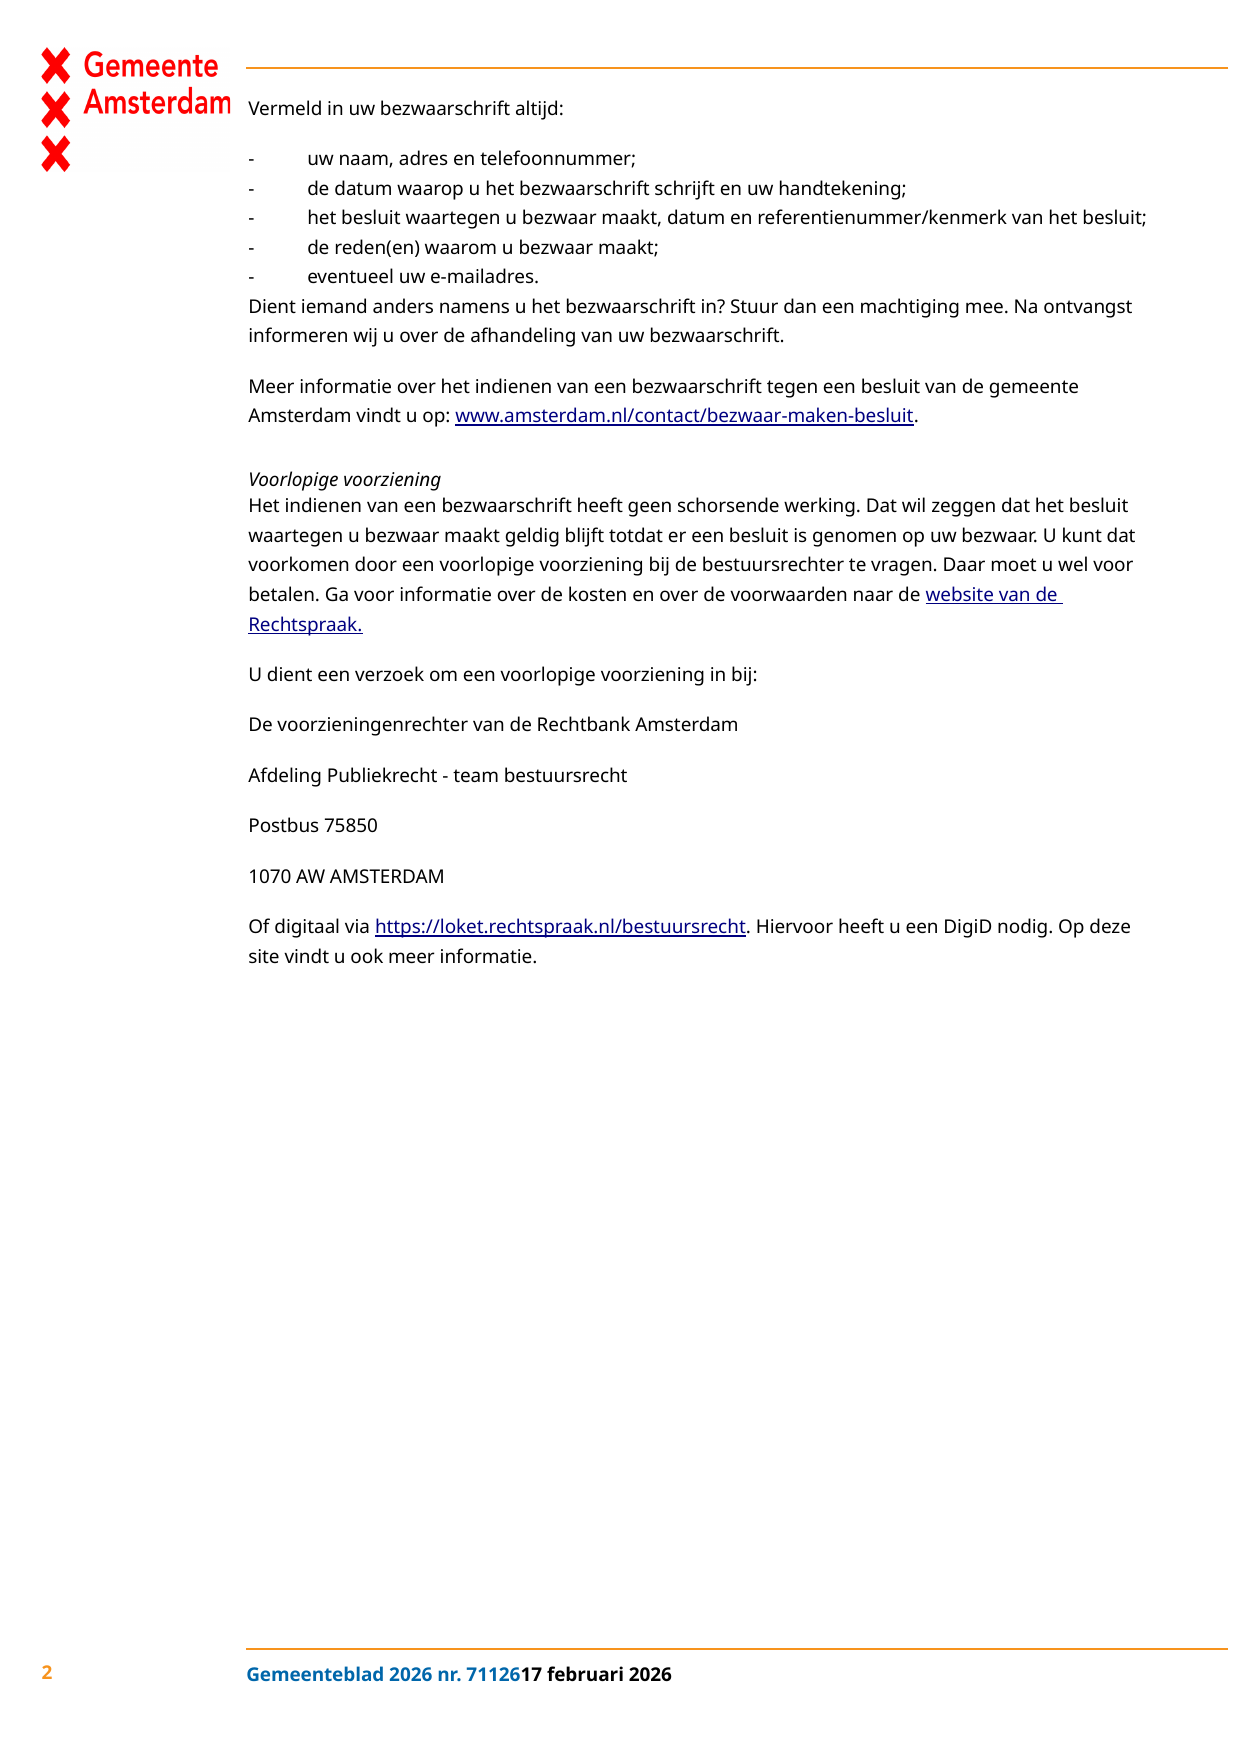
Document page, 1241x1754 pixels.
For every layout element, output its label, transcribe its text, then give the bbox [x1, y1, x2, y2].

text 1070 AW AMSTERDAM [248, 863, 1152, 888]
text Postbus 75850 [248, 812, 1152, 838]
text Het indienen van een bezwaarschrift heeft geen schorsende werking. Dat wil zeggen dat het besluit waartegen u bezwaar maakt geldig blijft totdat er een besluit is genomen op uw bezwaar. U kunt dat voorkomen door een voorlopige voorziening bij de bestuursrechter te vragen. Daar moet u wel voor betalen. Ga voor informatie over de kosten en over de voorwaarden naar de website van de Rechtspraak. [248, 492, 1152, 636]
text Afdeling Publiekrecht - team bestuursrecht [248, 762, 1152, 788]
list eventueel uw e-mailadres. [248, 263, 1152, 289]
text De voorzieningenrechter van de Rechtbank Amsterdam [248, 712, 1152, 737]
text Of digitaal via https://loket.rechtspraak.nl/bestuursrecht. Hiervoor heeft u een DigiD nodig. Op deze site vindt u ook meer informatie. [248, 913, 1152, 968]
list de reden(en) waarom u bezwaar maakt; [248, 234, 1152, 260]
list de datum waarop u het bezwaarschrift schrijft en uw handtekening; [248, 175, 1152, 201]
text Vermeld in uw bezwaarschrift altijd: [248, 95, 1152, 121]
picture [41, 47, 231, 172]
text Dient iemand anders namens u het bezwaarschrift in? Stuur dan een machtiging mee. Na ontvangst informeren wij u over de afhandeling van uw bezwaarschrift. [248, 293, 1152, 348]
list uw naam, adres en telefoonnummer; [248, 145, 1152, 171]
text Meer informatie over het indienen van een bezwaarschrift tegen een besluit van de gemeente Amsterdam vindt u op: www.amsterdam.nl/contact/bezwaar-maken-besluit. [248, 373, 1152, 428]
list het besluit waartegen u bezwaar maakt, datum en referentienummer/kenmerk van het besluit; [248, 204, 1152, 230]
text Voorlopige voorziening [248, 467, 1152, 492]
text U dient een verzoek om een voorlopige voorziening in bij: [248, 661, 1152, 687]
